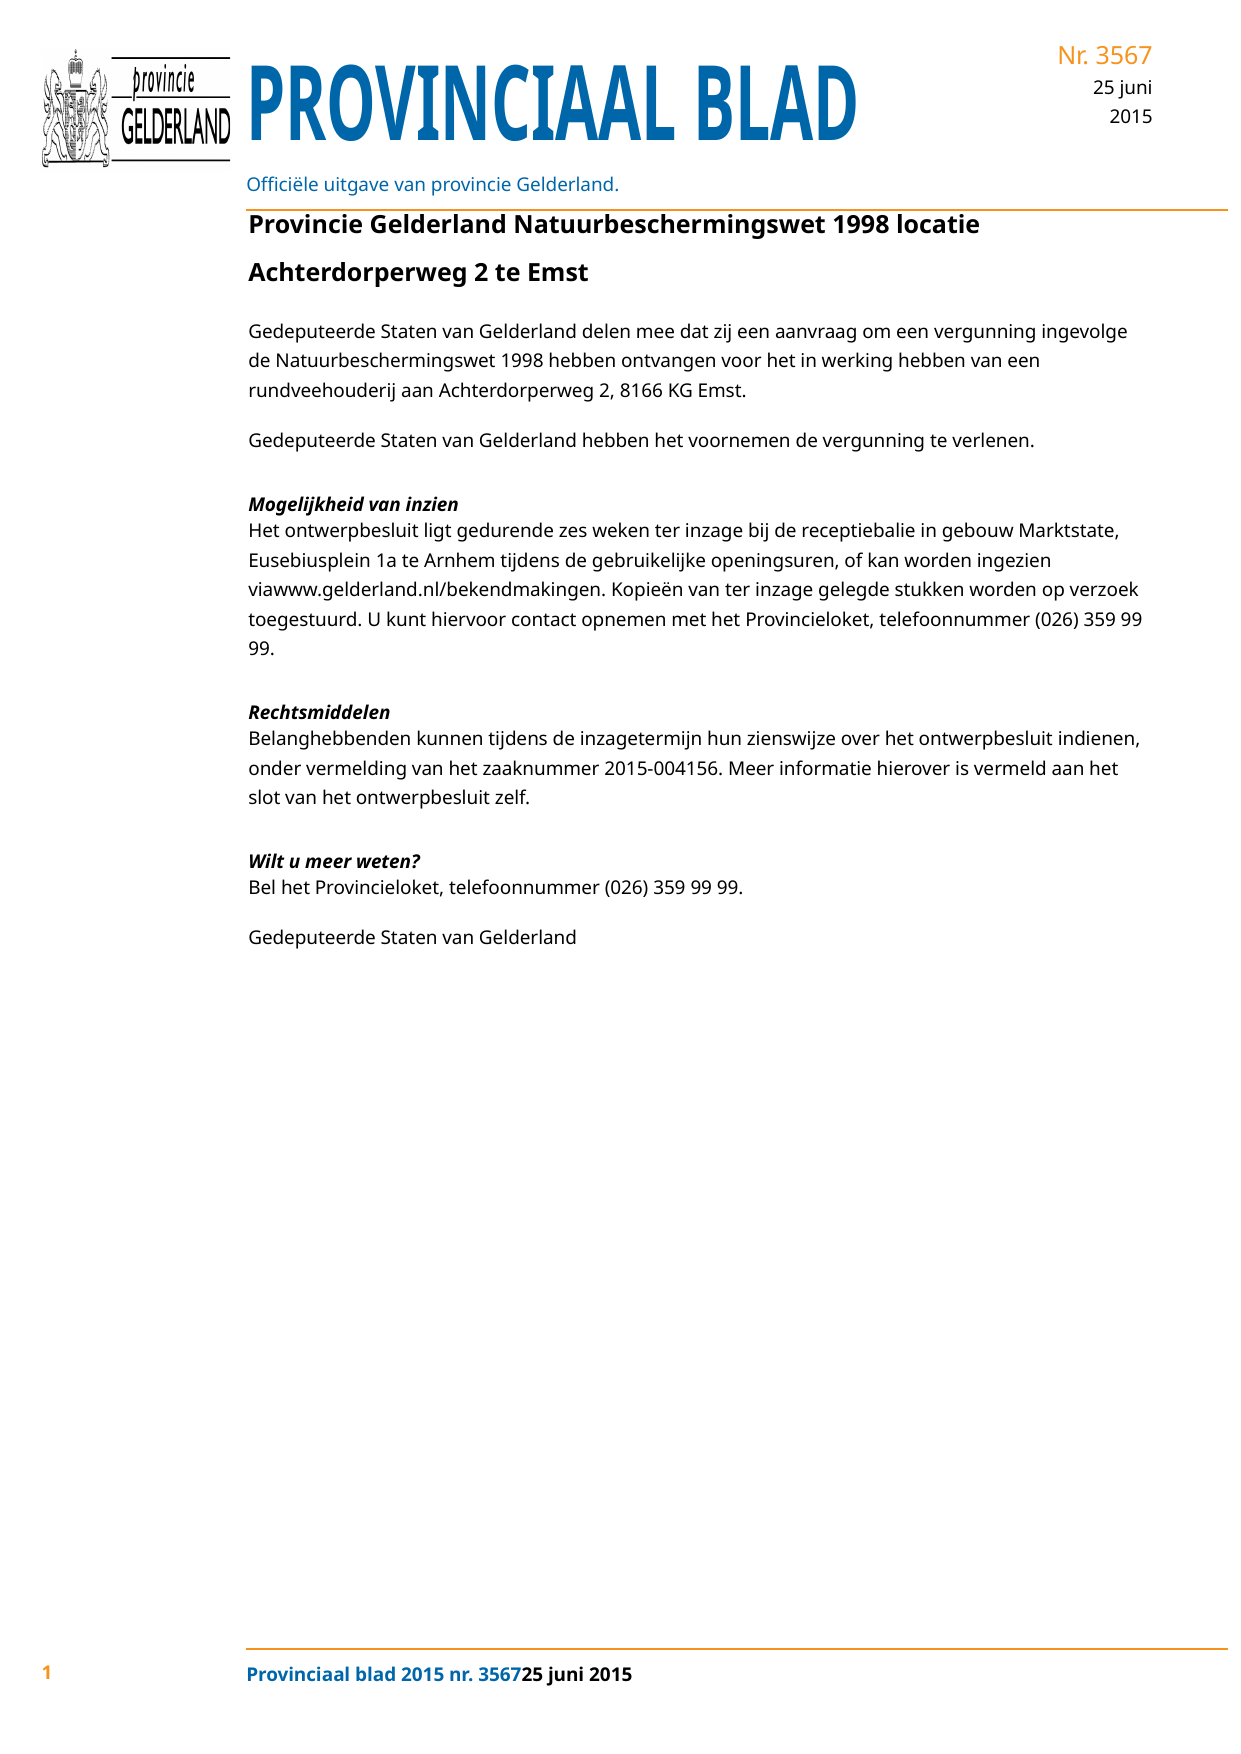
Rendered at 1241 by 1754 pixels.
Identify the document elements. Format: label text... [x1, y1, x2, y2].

text Wilt u meer weten? [248, 848, 1152, 874]
text Bel het Provincieloket, telefoonnummer (026) 359 99 99. [248, 874, 1152, 900]
text Gedeputeerde Staten van Gelderland delen mee dat zij een aanvraag om een vergunning ingevolge de Natuurbeschermingswet 1998 hebben ontvangen voor het in werking hebben van een rundveehouderij aan Achterdorperweg 2, 8166 KG Emst. [248, 318, 1152, 403]
text Gedeputeerde Staten van Gelderland hebben het voornemen de vergunning te verlenen. [248, 427, 1152, 453]
picture [41, 47, 231, 172]
text Provincie Gelderland Natuurbeschermingswet 1998 locatie Achterdorperweg 2 te Emst [248, 211, 1152, 288]
text Gedeputeerde Staten van Gelderland [248, 924, 1152, 950]
text Mogelijkheid van inzien [248, 491, 1152, 517]
text Het ontwerpbesluit ligt gedurende zes weken ter inzage bij de receptiebalie in gebouw Marktstate, Eusebiusplein 1a te Arnhem tijdens de gebruikelijke openingsuren, of kan worden ingezien viawww.gelderland.nl/bekendmakingen. Kopieën van ter inzage gelegde stukken worden op verzoek toegestuurd. U kunt hiervoor contact opnemen met het Provincieloket, telefoonnummer (026) 359 99 99. [248, 517, 1152, 661]
text Belanghebbenden kunnen tijdens de inzagetermijn hun zienswijze over het ontwerpbesluit indienen, onder vermelding van het zaaknummer 2015-004156. Meer informatie hierover is vermeld aan het slot van het ontwerpbesluit zelf. [248, 725, 1152, 810]
text Rechtsmiddelen [248, 699, 1152, 725]
